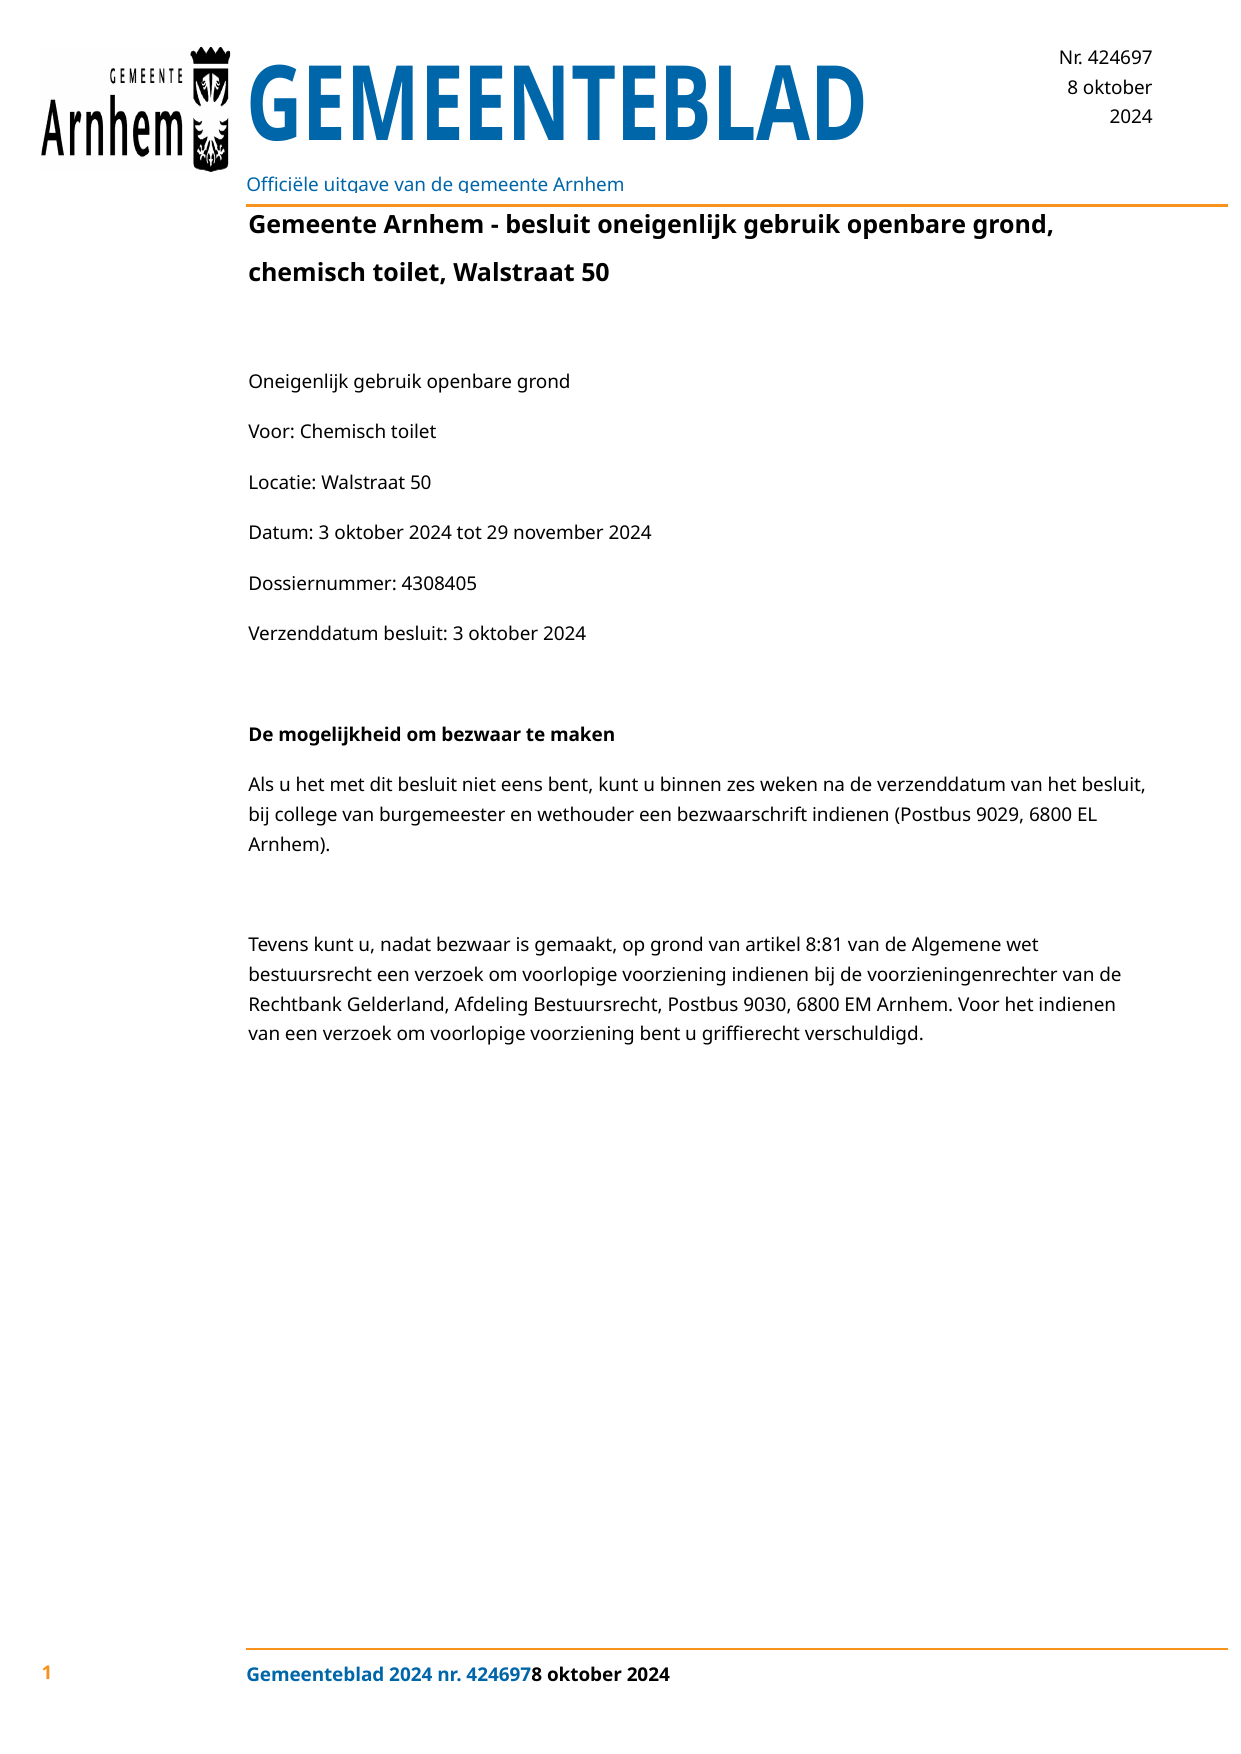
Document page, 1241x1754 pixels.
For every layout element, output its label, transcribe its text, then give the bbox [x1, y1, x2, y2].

text Locatie: Walstraat 50 [248, 469, 1152, 495]
text Datum: 3 oktober 2024 tot 29 november 2024 [248, 519, 1152, 545]
text Voor: Chemisch toilet [248, 419, 1152, 444]
text Als u het met dit besluit niet eens bent, kunt u binnen zes weken na de verzenddatum van het besluit, bij college van burgemeester en wethouder een bezwaarschrift indienen (Postbus 9029, 6800 EL Arnhem). [248, 772, 1152, 857]
text Dossiernummer: 4308405 [248, 570, 1152, 596]
text Oneigenlijk gebruik openbare grond [248, 368, 1152, 394]
text Gemeente Arnhem - besluit oneigenlijk gebruik openbare grond, chemisch toilet, Walstraat 50 [248, 207, 1152, 288]
text De mogelijkheid om bezwaar te maken [248, 721, 1152, 747]
text Tevens kunt u, nadat bezwaar is gemaakt, op grond van artikel 8:81 van de Algemene wet bestuursrecht een verzoek om voorlopige voorziening indienen bij de voorzieningenrechter van de Rechtbank Gelderland, Afdeling Bestuursrecht, Postbus 9030, 6800 EM Arnhem. Voor het indienen van een verzoek om voorlopige voorziening bent u griffierecht verschuldigd. [248, 932, 1152, 1046]
picture [41, 47, 231, 172]
text Verzenddatum besluit: 3 oktober 2024 [248, 620, 1152, 646]
